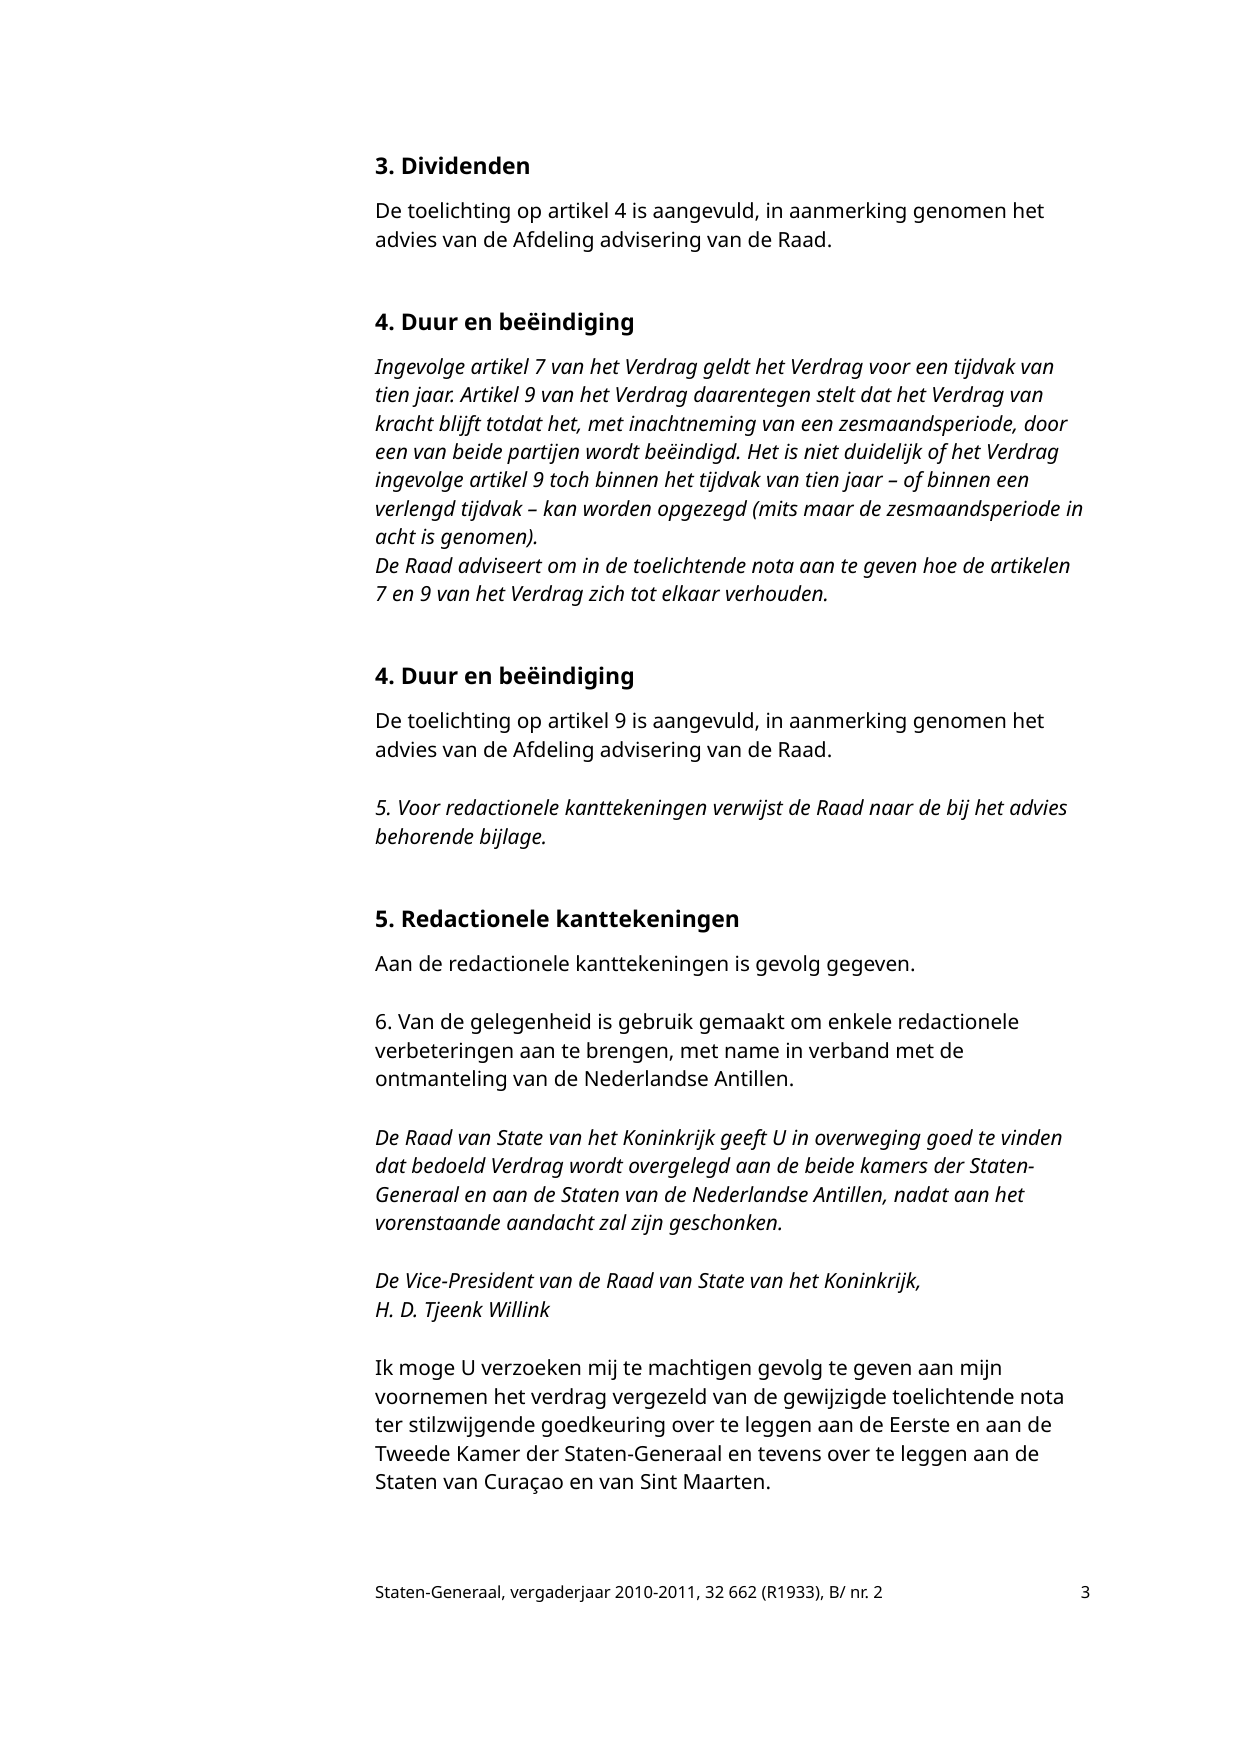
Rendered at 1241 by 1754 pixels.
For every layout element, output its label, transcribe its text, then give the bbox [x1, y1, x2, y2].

text De Raad van State van het Koninkrijk geeft U in overweging goed te vinden dat bedoeld Verdrag wordt overgelegd aan de beide kamers der Staten-Generaal en aan de Staten van de Nederlandse Antillen, nadat aan het vorenstaande aandacht zal zijn geschonken. [375, 1123, 1090, 1237]
text De Raad adviseert om in de toelichtende nota aan te geven hoe de artikelen 7 en 9 van het Verdrag zich tot elkaar verhouden. [375, 551, 1090, 608]
text Aan de redactionele kanttekeningen is gevolg gegeven. [375, 949, 1090, 977]
text 5. Voor redactionele kanttekeningen verwijst de Raad naar de bij het advies behorende bijlage. [375, 793, 1090, 850]
text H. D. Tjeenk Willink [375, 1295, 1090, 1323]
text De toelichting op artikel 9 is aangevuld, in aanmerking genomen het advies van de Afdeling advisering van de Raad. [375, 707, 1090, 763]
text 6. Van de gelegenheid is gebruik gemaakt om enkele redactionele verbeteringen aan te brengen, met name in verband met de ontmanteling van de Nederlandse Antillen. [375, 1007, 1090, 1093]
text Ik moge U verzoeken mij te machtigen gevolg te geven aan mijn voornemen het verdrag vergezeld van de gewijzigde toelichtende nota ter stilzwijgende goedkeuring over te leggen aan de Eerste en aan de Tweede Kamer der Staten-Generaal en tevens over te leggen aan de Staten van Curaçao en van Sint Maarten. [375, 1353, 1090, 1496]
text De Vice-President van de Raad van State van het Koninkrijk, [375, 1267, 1090, 1295]
subtitle 4. Duur en beëindiging [375, 660, 1090, 692]
subtitle 4. Duur en beëindiging [375, 306, 1090, 337]
subtitle 5. Redactionele kanttekeningen [375, 903, 1090, 934]
text De toelichting op artikel 4 is aangevuld, in aanmerking genomen het advies van de Afdeling advisering van de Raad. [375, 196, 1090, 253]
text Ingevolge artikel 7 van het Verdrag geldt het Verdrag voor een tijdvak van tien jaar. Artikel 9 van het Verdrag daarentegen stelt dat het Verdrag van kracht blijft totdat het, met inachtneming van een zesmaandsperiode, door een van beide partijen wordt beëindigd. Het is niet duidelijk of het Verdrag ingevolge artikel 9 toch binnen het tijdvak van tien jaar – of binnen een verlengd tijdvak – kan worden opgezegd (mits maar de zesmaandsperiode in acht is genomen). [375, 352, 1090, 551]
subtitle 3. Dividenden [375, 150, 1090, 181]
